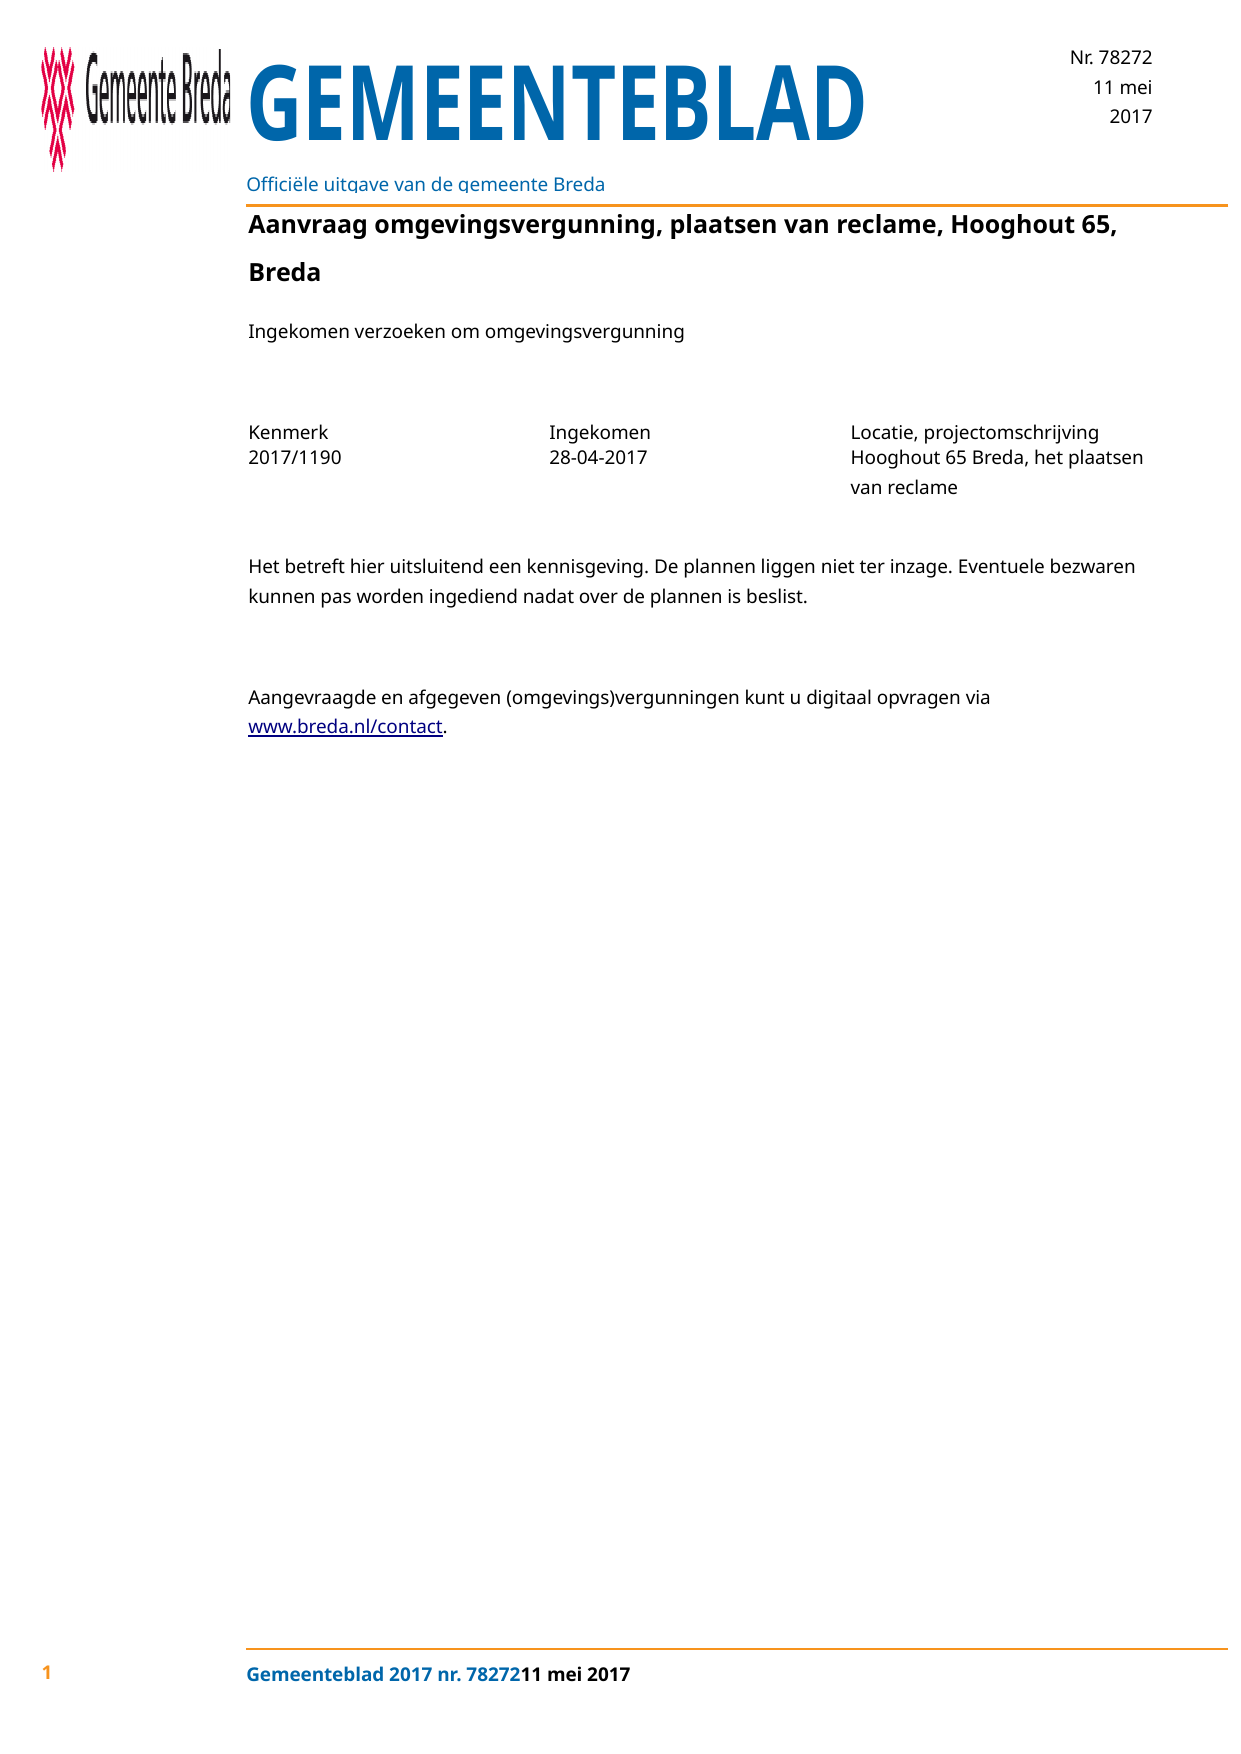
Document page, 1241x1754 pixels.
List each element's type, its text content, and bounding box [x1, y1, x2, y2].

table_header Locatie, projectomschrijving [850, 419, 1152, 444]
table_cell Hooghout 65 Breda, het plaatsen van reclame [850, 445, 1152, 500]
text Aangevraagde en afgegeven (omgevings)vergunningen kunt u digitaal opvragen via www.breda.nl/contact. [248, 684, 1152, 739]
text Ingekomen verzoeken om omgevingsvergunning [248, 318, 1152, 344]
table_cell 28-04-2017 [549, 445, 850, 500]
table_cell 2017/1190 [248, 445, 549, 500]
table_header Kenmerk [248, 419, 549, 444]
table_header Ingekomen [549, 419, 850, 444]
text Aanvraag omgevingsvergunning, plaatsen van reclame, Hooghout 65, Breda [248, 207, 1152, 288]
picture [41, 47, 231, 172]
text Het betreft hier uitsluitend een kennisgeving. De plannen liggen niet ter inzage. Eventuele bezwaren kunnen pas worden ingediend nadat over de plannen is beslist. [248, 553, 1152, 609]
